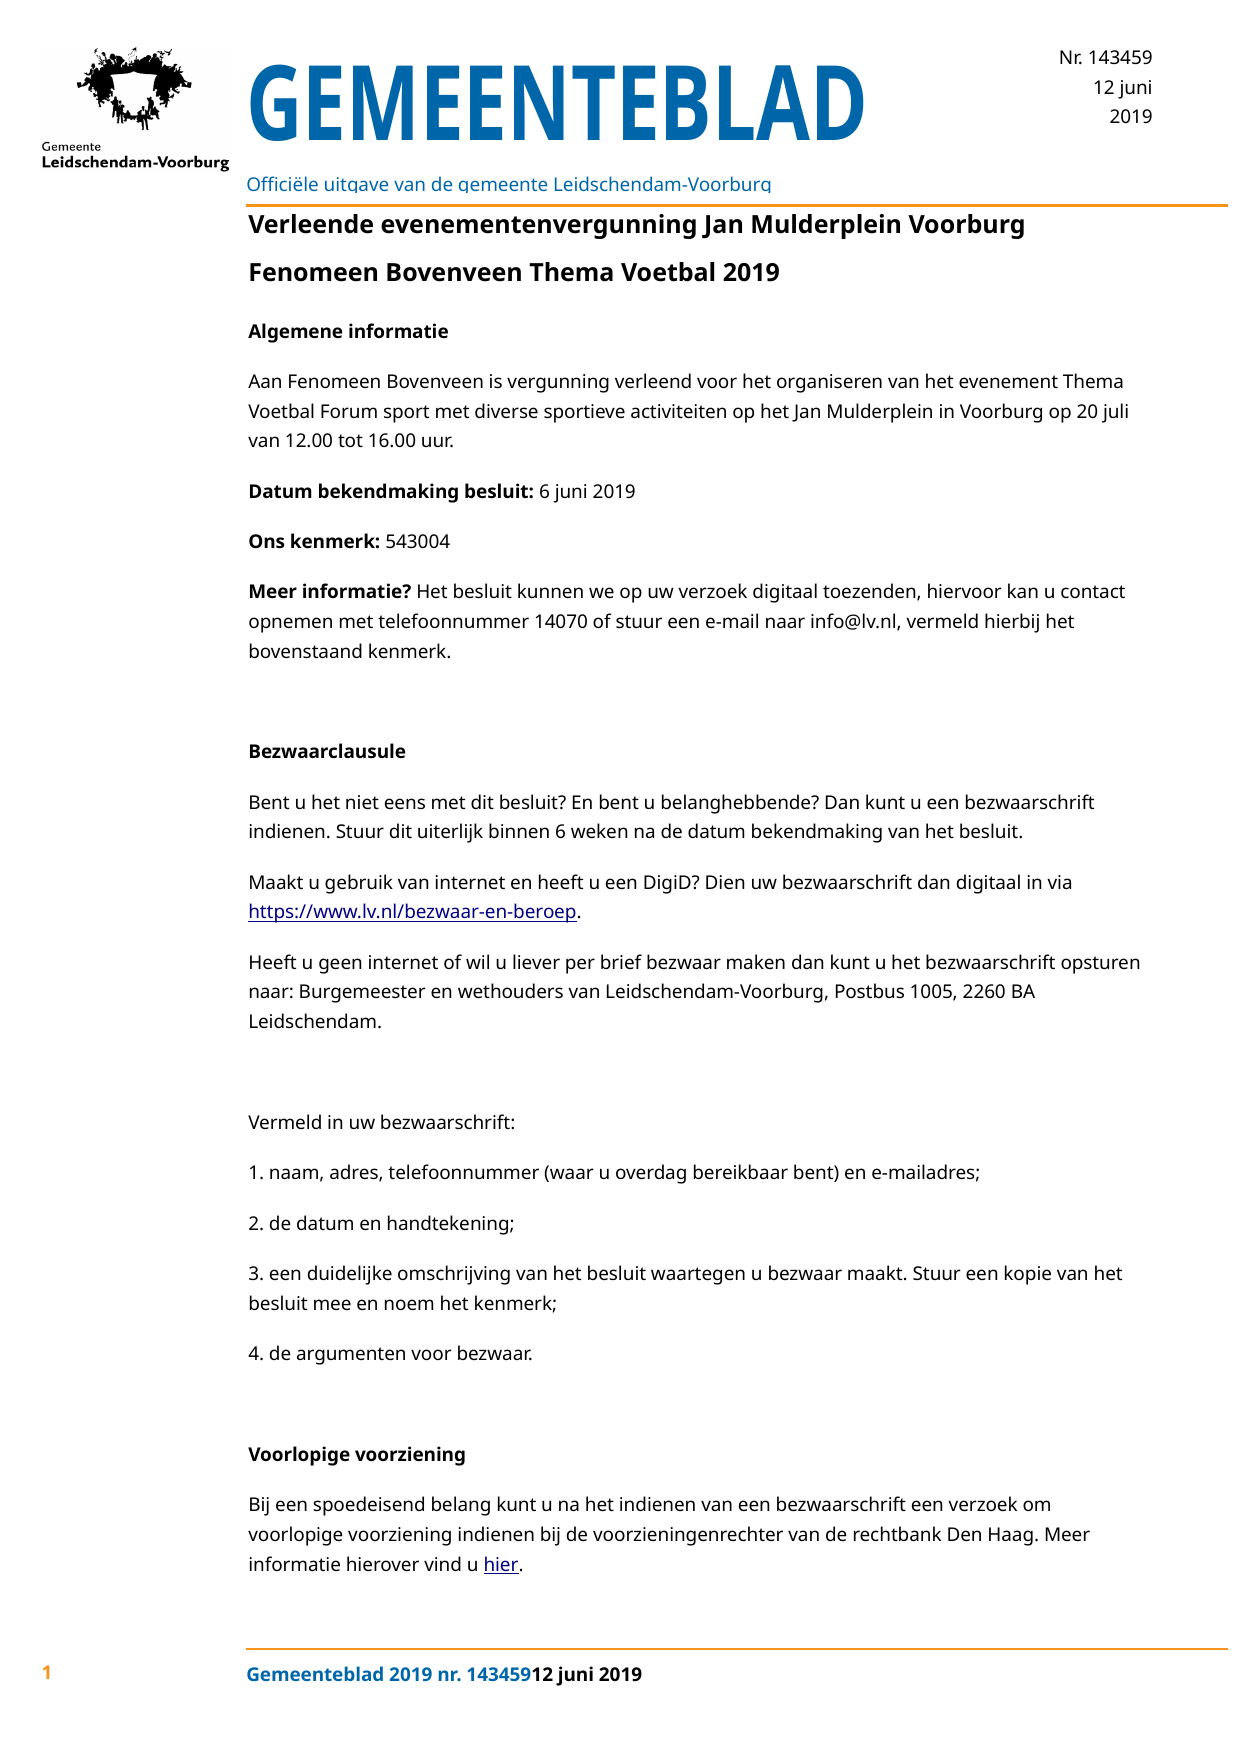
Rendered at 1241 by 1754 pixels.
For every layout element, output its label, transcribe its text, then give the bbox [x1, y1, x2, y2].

text 1. naam, adres, telefoonnummer (waar u overdag bereikbaar bent) en e-mailadres; [248, 1159, 1152, 1185]
text Vermeld in uw bezwaarschrift: [248, 1109, 1152, 1135]
text Maakt u gebruik van internet en heeft u een DigiD? Dien uw bezwaarschrift dan digitaal in via https://www.lv.nl/bezwaar-en-beroep. [248, 869, 1152, 924]
text Bij een spoedeisend belang kunt u na het indienen van een bezwaarschrift een verzoek om voorlopige voorziening indienen bij de voorzieningenrechter van de rechtbank Den Haag. Meer informatie hierover vind u hier. [248, 1492, 1152, 1577]
text Algemene informatie [248, 318, 1152, 344]
text Datum bekendmaking besluit: 6 juni 2019 [248, 478, 1152, 504]
text Verleende evenementenvergunning Jan Mulderplein Voorburg Fenomeen Bovenveen Thema Voetbal 2019 [248, 207, 1152, 288]
text Meer informatie? Het besluit kunnen we op uw verzoek digitaal toezenden, hiervoor kan u contact opnemen met telefoonnummer 14070 of stuur een e-mail naar info@lv.nl, vermeld hierbij het bovenstaand kenmerk. [248, 579, 1152, 664]
picture [41, 47, 231, 172]
text Aan Fenomeen Bovenveen is vergunning verleend voor het organiseren van het evenement Thema Voetbal Forum sport met diverse sportieve activiteiten op het Jan Mulderplein in Voorburg op 20 juli van 12.00 tot 16.00 uur. [248, 368, 1152, 453]
text Heeft u geen internet of wil u liever per brief bezwaar maken dan kunt u het bezwaarschrift opsturen naar: Burgemeester en wethouders van Leidschendam-Voorburg, Postbus 1005, 2260 BA Leidschendam. [248, 949, 1152, 1034]
text Bent u het niet eens met dit besluit? En bent u belanghebbende? Dan kunt u een bezwaarschrift indienen. Stuur dit uiterlijk binnen 6 weken na de datum bekendmaking van het besluit. [248, 789, 1152, 844]
text Voorlopige voorziening [248, 1441, 1152, 1467]
text 3. een duidelijke omschrijving van het besluit waartegen u bezwaar maakt. Stuur een kopie van het besluit mee en noem het kenmerk; [248, 1260, 1152, 1316]
text 2. de datum en handtekening; [248, 1210, 1152, 1236]
text 4. de argumenten voor bezwaar. [248, 1340, 1152, 1366]
text Bezwaarclausule [248, 739, 1152, 764]
text Ons kenmerk: 543004 [248, 528, 1152, 554]
